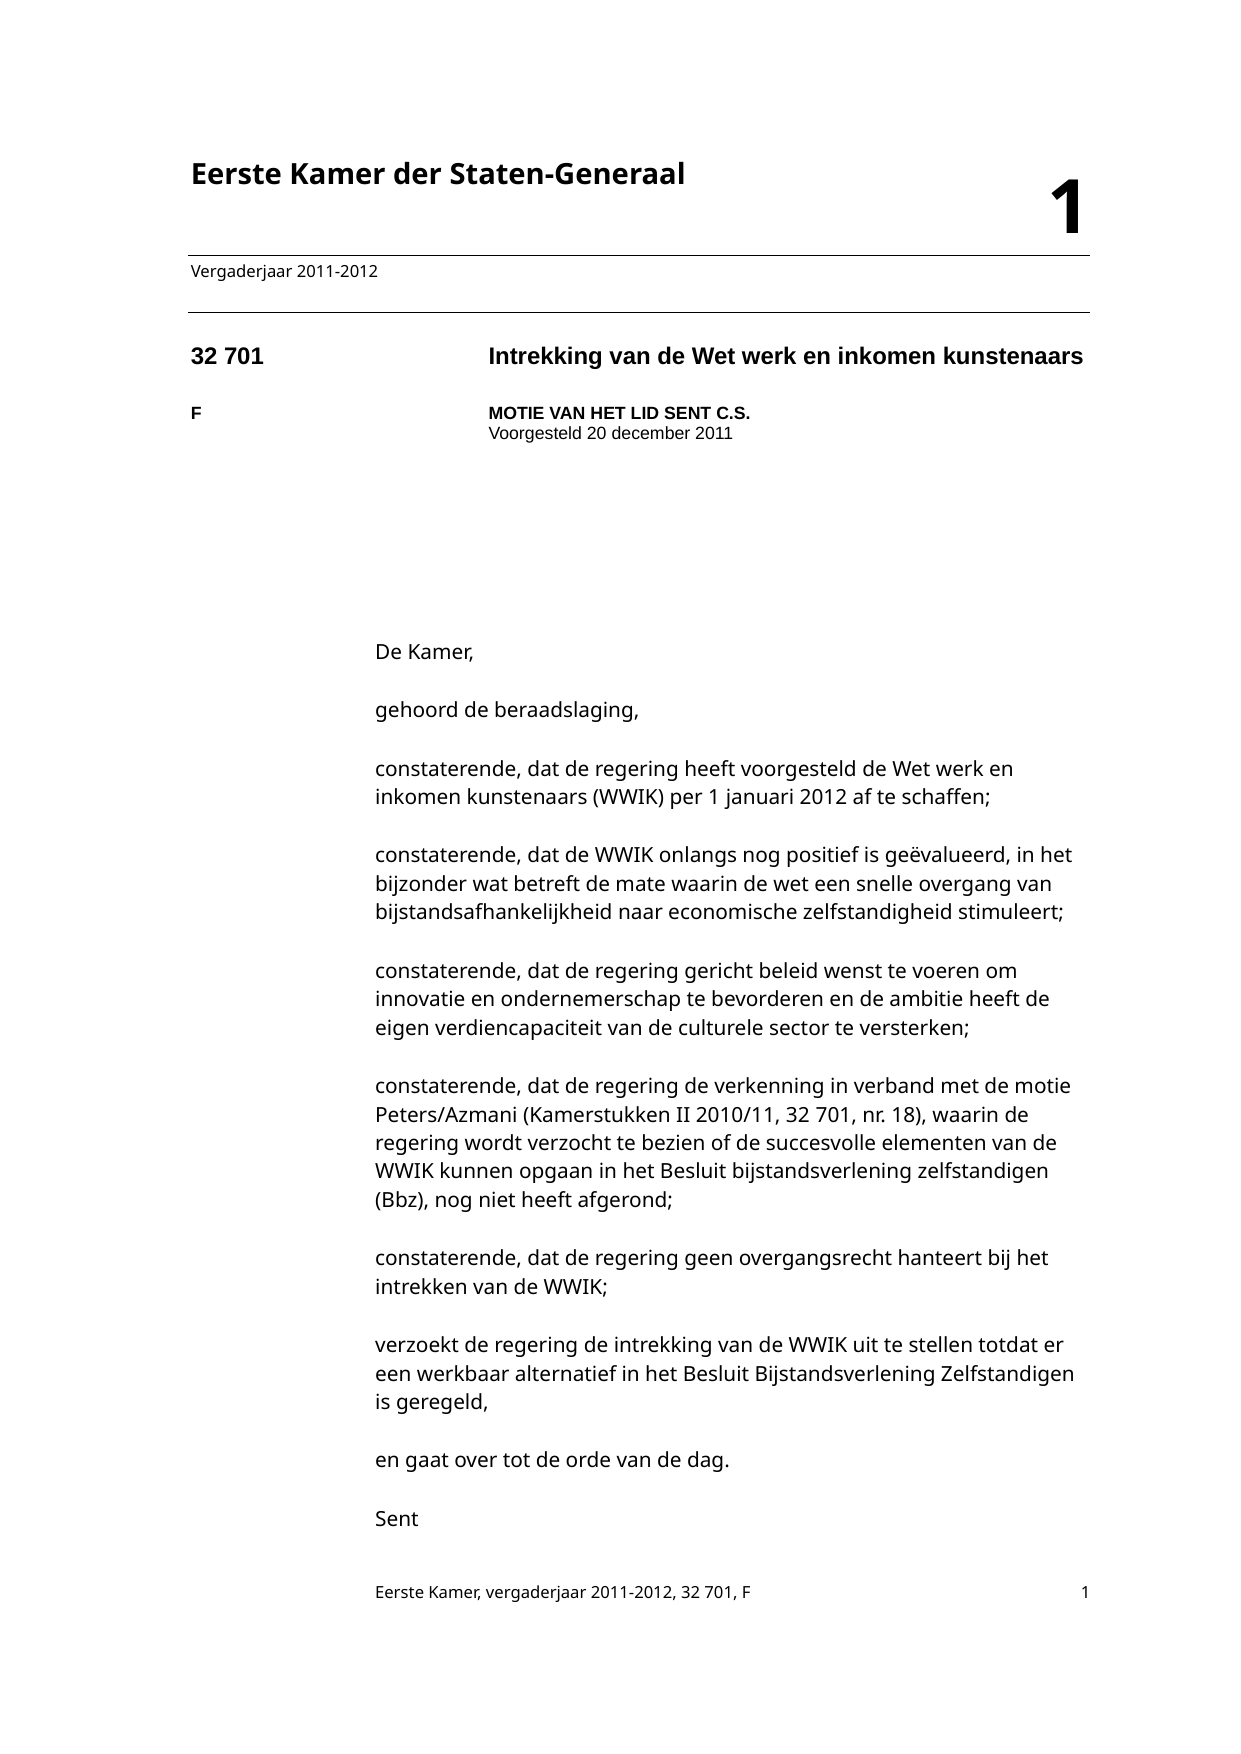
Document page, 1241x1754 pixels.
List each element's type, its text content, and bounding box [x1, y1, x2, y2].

table_cell 32 701 [188, 339, 485, 399]
text constaterende, dat de regering heeft voorgesteld de Wet werk en inkomen kunstenaars (WWIK) per 1 januari 2012 af te schaffen; [375, 754, 1090, 811]
table_cell F [188, 399, 485, 518]
text constaterende, dat de regering de verkenning in verband met de motie Peters/Azmani (Kamerstukken II 2010/11, 32 701, nr. 18), waarin de regering wordt verzocht te bezien of de succesvolle elementen van de WWIK kunnen opgaan in het Besluit bijstandsverlening zelfstandigen (Bbz), nog niet heeft afgerond; [375, 1071, 1090, 1213]
table_cell MOTIE VAN HET LID SENT C.S. Voorgesteld 20 december 2011 [485, 399, 1090, 518]
text constaterende, dat de regering geen overgangsrecht hanteert bij het intrekken van de WWIK; [375, 1243, 1090, 1300]
table_cell [188, 313, 485, 339]
text Sent [375, 1504, 1090, 1532]
table_cell [485, 256, 1090, 312]
text en gaat over tot de orde van de dag. [375, 1446, 1090, 1474]
table_header 1 [910, 150, 1090, 255]
table_cell Vergaderjaar 2011-2012 [188, 256, 485, 312]
text constaterende, dat de regering gericht beleid wenst te voeren om innovatie en ondernemerschap te bevorderen en de ambitie heeft de eigen verdiencapaciteit van de culturele sector te versterken; [375, 956, 1090, 1041]
text constaterende, dat de WWIK onlangs nog positief is geëvalueerd, in het bijzonder wat betreft de mate waarin de wet een snelle overgang van bijstandsafhankelijkheid naar economische zelfstandigheid stimuleert; [375, 841, 1090, 926]
text De Kamer, [375, 637, 1090, 665]
table_cell Intrekking van de Wet werk en inkomen kunstenaars [485, 339, 1090, 399]
text gehoord de beraadslaging, [375, 695, 1090, 724]
table_cell [485, 313, 1090, 339]
text verzoekt de regering de intrekking van de WWIK uit te stellen totdat er een werkbaar alternatief in het Besluit Bijstandsverlening Zelfstandigen is geregeld, [375, 1330, 1090, 1416]
table_header Eerste Kamer der Staten-Generaal [188, 150, 909, 255]
